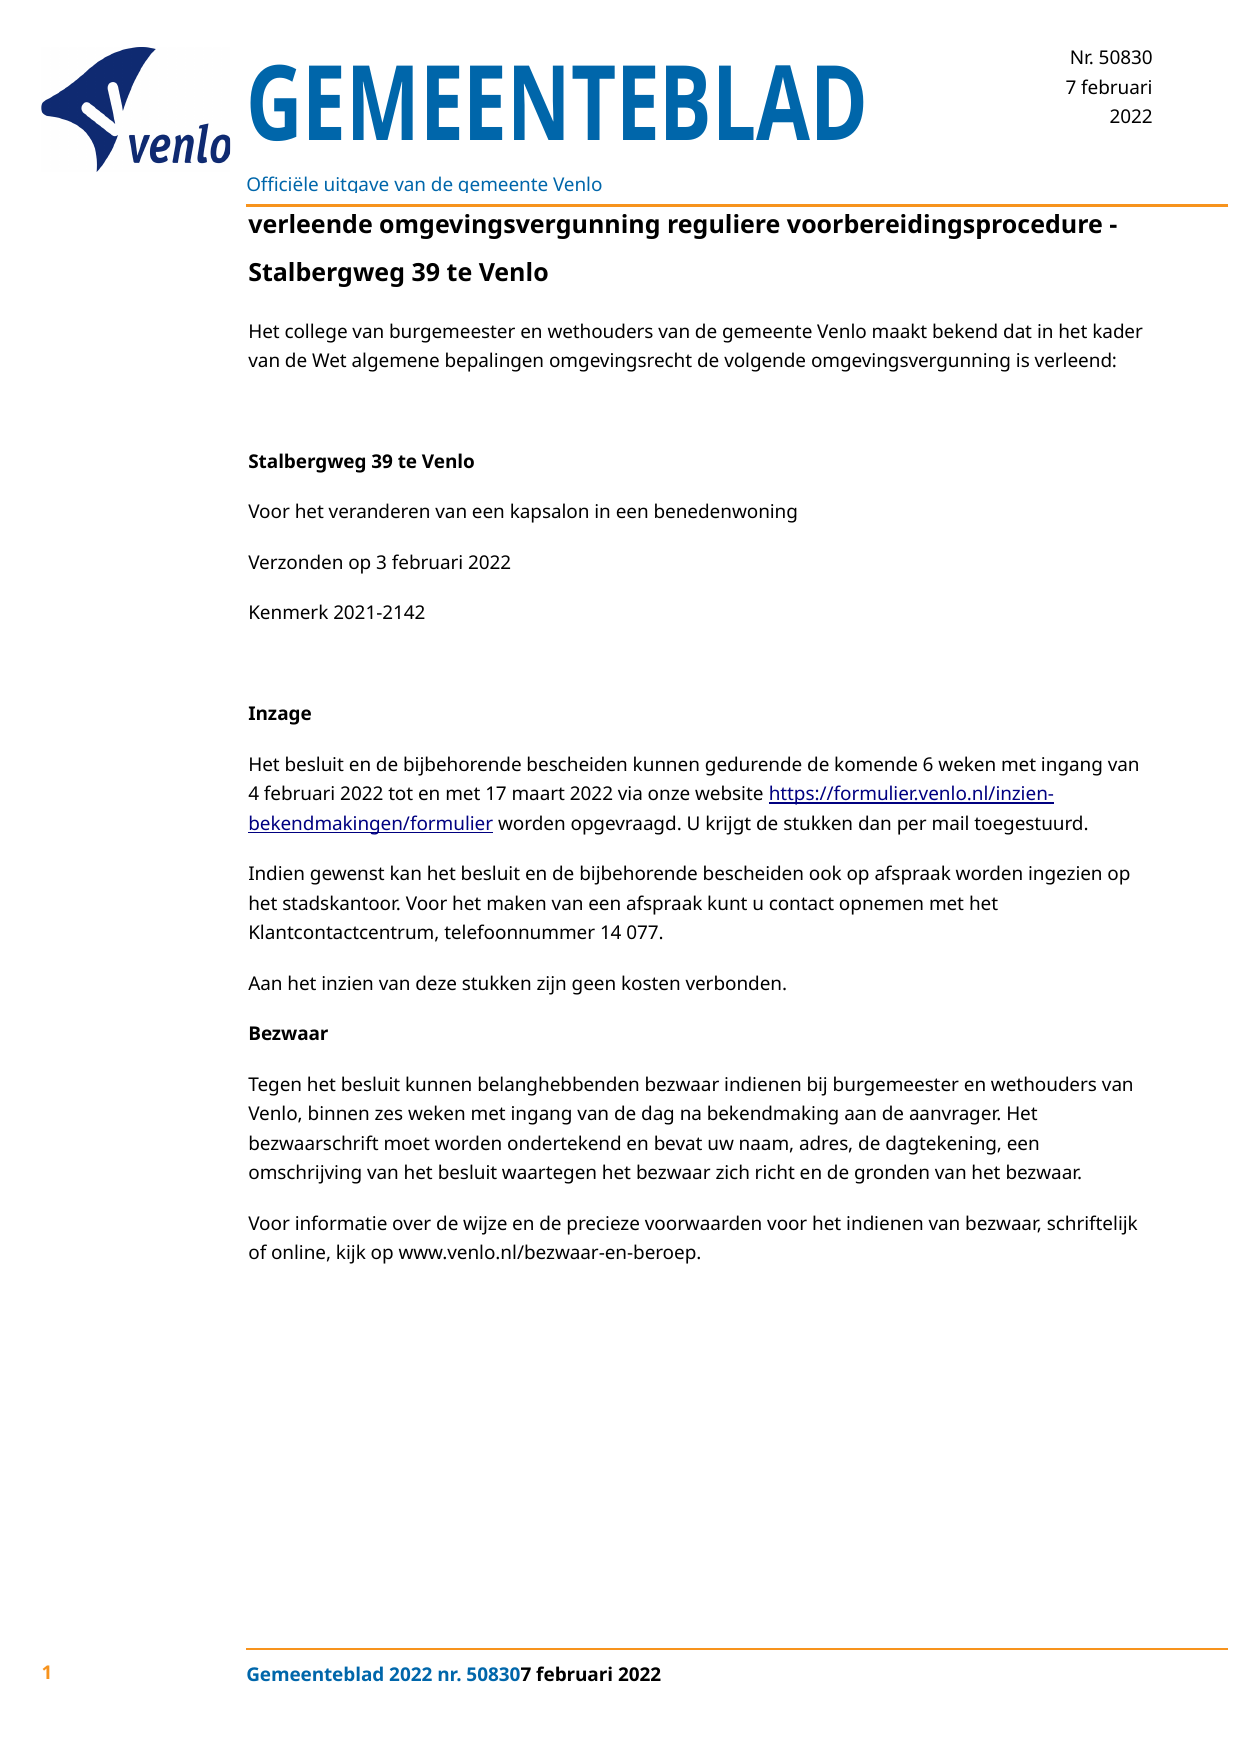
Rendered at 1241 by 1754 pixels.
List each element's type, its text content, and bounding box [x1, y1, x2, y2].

text Aan het inzien van deze stukken zijn geen kosten verbonden. [248, 970, 1152, 996]
text Voor het veranderen van een kapsalon in een benedenwoning [248, 499, 1152, 524]
text Het college van burgemeester en wethouders van de gemeente Venlo maakt bekend dat in het kader van de Wet algemene bepalingen omgevingsrecht de volgende omgevingsvergunning is verleend: [248, 318, 1152, 373]
text Het besluit en de bijbehorende bescheiden kunnen gedurende de komende 6 weken met ingang van 4 februari 2022 tot en met 17 maart 2022 via onze website https://formulier.venlo.nl/inzien-bekendmakingen/formulier worden opgevraagd. U krijgt de stukken dan per mail toegestuurd. [248, 751, 1152, 836]
text Indien gewenst kan het besluit en de bijbehorende bescheiden ook op afspraak worden ingezien op het stadskantoor. Voor het maken van een afspraak kunt u contact opnemen met het Klantcontactcentrum, telefoonnummer 14 077. [248, 860, 1152, 945]
text verleende omgevingsvergunning reguliere voorbereidingsprocedure - Stalbergweg 39 te Venlo [248, 207, 1152, 288]
text Stalbergweg 39 te Venlo [248, 448, 1152, 474]
text Bezwaar [248, 1020, 1152, 1046]
picture [41, 47, 231, 172]
text Tegen het besluit kunnen belanghebbenden bezwaar indienen bij burgemeester en wethouders van Venlo, binnen zes weken met ingang van de dag na bekendmaking aan de aanvrager. Het bezwaarschrift moet worden ondertekend en bevat uw naam, adres, de dagtekening, een omschrijving van het besluit waartegen het bezwaar zich richt en de gronden van het bezwaar. [248, 1071, 1152, 1185]
text Voor informatie over de wijze en de precieze voorwaarden voor het indienen van bezwaar, schriftelijk of online, kijk op www.venlo.nl/bezwaar-en-beroep. [248, 1210, 1152, 1265]
text Verzonden op 3 februari 2022 [248, 549, 1152, 575]
text Kenmerk 2021-2142 [248, 599, 1152, 625]
text Inzage [248, 700, 1152, 726]
